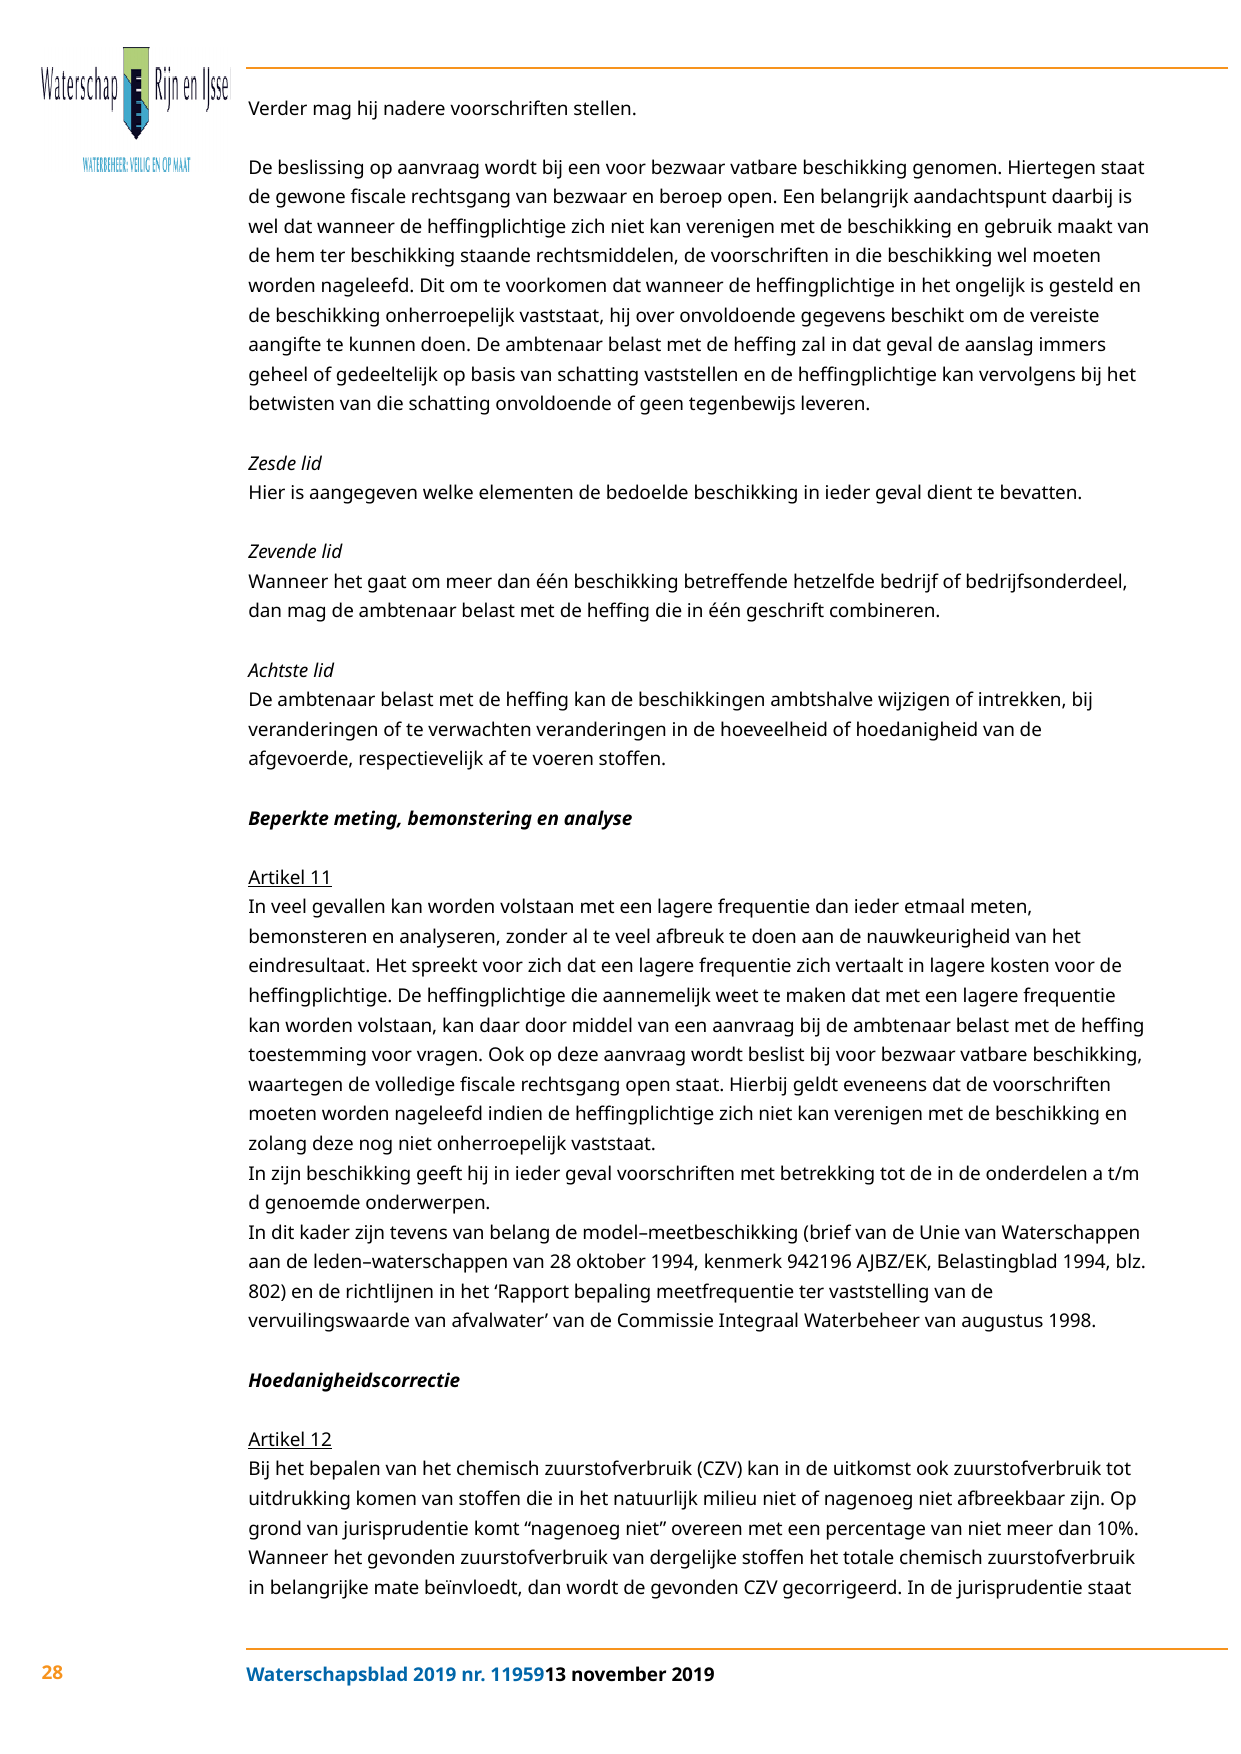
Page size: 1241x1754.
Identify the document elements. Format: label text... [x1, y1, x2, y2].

text Artikel 12 [248, 1426, 1152, 1452]
text De ambtenaar belast met de heffing kan de beschikkingen ambtshalve wijzigen of intrekken, bij veranderingen of te verwachten veranderingen in de hoeveelheid of hoedanigheid van de afgevoerde, respectievelijk af te voeren stoffen. [248, 686, 1152, 771]
text Achtste lid [248, 657, 1152, 683]
text In dit kader zijn tevens van belang de model–meetbeschikking (brief van de Unie van Waterschappen aan de leden–waterschappen van 28 oktober 1994, kenmerk 942196 AJBZ/EK, Belastingblad 1994, blz. 802) en de richtlijnen in het ‘Rapport bepaling meetfrequentie ter vaststelling van de vervuilingswaarde van afvalwater’ van de Commissie Integraal Waterbeheer van augustus 1998. [248, 1219, 1152, 1333]
text In veel gevallen kan worden volstaan met een lagere frequentie dan ieder etmaal meten, bemonsteren en analyseren, zonder al te veel afbreuk te doen aan de nauwkeurigheid van het eindresultaat. Het spreekt voor zich dat een lagere frequentie zich vertaalt in lagere kosten voor de heffingplichtige. De heffingplichtige die aannemelijk weet te maken dat met een lagere frequentie kan worden volstaan, kan daar door middel van een aanvraag bij de ambtenaar belast met de heffing toestemming voor vragen. Ook op deze aanvraag wordt beslist bij voor bezwaar vatbare beschikking, waartegen de volledige fiscale rechtsgang open staat. Hierbij geldt eveneens dat de voorschriften moeten worden nageleefd indien de heffingplichtige zich niet kan verenigen met de beschikking en zolang deze nog niet onherroepelijk vaststaat. [248, 893, 1152, 1156]
picture [41, 47, 231, 172]
text In zijn beschikking geeft hij in ieder geval voorschriften met betrekking tot de in de onderdelen a t/m d genoemde onderwerpen. [248, 1160, 1152, 1215]
text Zesde lid [248, 450, 1152, 476]
text Hoedanigheidscorrectie [248, 1367, 1152, 1393]
text Verder mag hij nadere voorschriften stellen. [248, 95, 1152, 121]
text Zevende lid [248, 538, 1152, 564]
text Beperkte meting, bemonstering en analyse [248, 805, 1152, 831]
text Artikel 11 [248, 864, 1152, 890]
text Bij het bepalen van het chemisch zuurstofverbruik (CZV) kan in de uitkomst ook zuurstofverbruik tot uitdrukking komen van stoffen die in het natuurlijk milieu niet of nagenoeg niet afbreekbaar zijn. Op grond van jurisprudentie komt “nagenoeg niet” overeen met een percentage van niet meer dan 10%. Wanneer het gevonden zuurstofverbruik van dergelijke stoffen het totale chemisch zuurstofverbruik in belangrijke mate beïnvloedt, dan wordt de gevonden CZV gecorrigeerd. In de jurisprudentie staat [248, 1456, 1152, 1600]
text Hier is aangegeven welke elementen de bedoelde beschikking in ieder geval dient te bevatten. [248, 479, 1152, 505]
text Wanneer het gaat om meer dan één beschikking betreffende hetzelfde bedrijf of bedrijfsonderdeel, dan mag de ambtenaar belast met de heffing die in één geschrift combineren. [248, 568, 1152, 623]
text De beslissing op aanvraag wordt bij een voor bezwaar vatbare beschikking genomen. Hiertegen staat de gewone fiscale rechtsgang van bezwaar en beroep open. Een belangrijk aandachtspunt daarbij is wel dat wanneer de heffingplichtige zich niet kan verenigen met de beschikking en gebruik maakt van de hem ter beschikking staande rechtsmiddelen, de voorschriften in die beschikking wel moeten worden nageleefd. Dit om te voorkomen dat wanneer de heffingplichtige in het ongelijk is gesteld en de beschikking onherroepelijk vaststaat, hij over onvoldoende gegevens beschikt om de vereiste aangifte te kunnen doen. De ambtenaar belast met de heffing zal in dat geval de aanslag immers geheel of gedeeltelijk op basis van schatting vaststellen en de heffingplichtige kan vervolgens bij het betwisten van die schatting onvoldoende of geen tegenbewijs leveren. [248, 154, 1152, 416]
